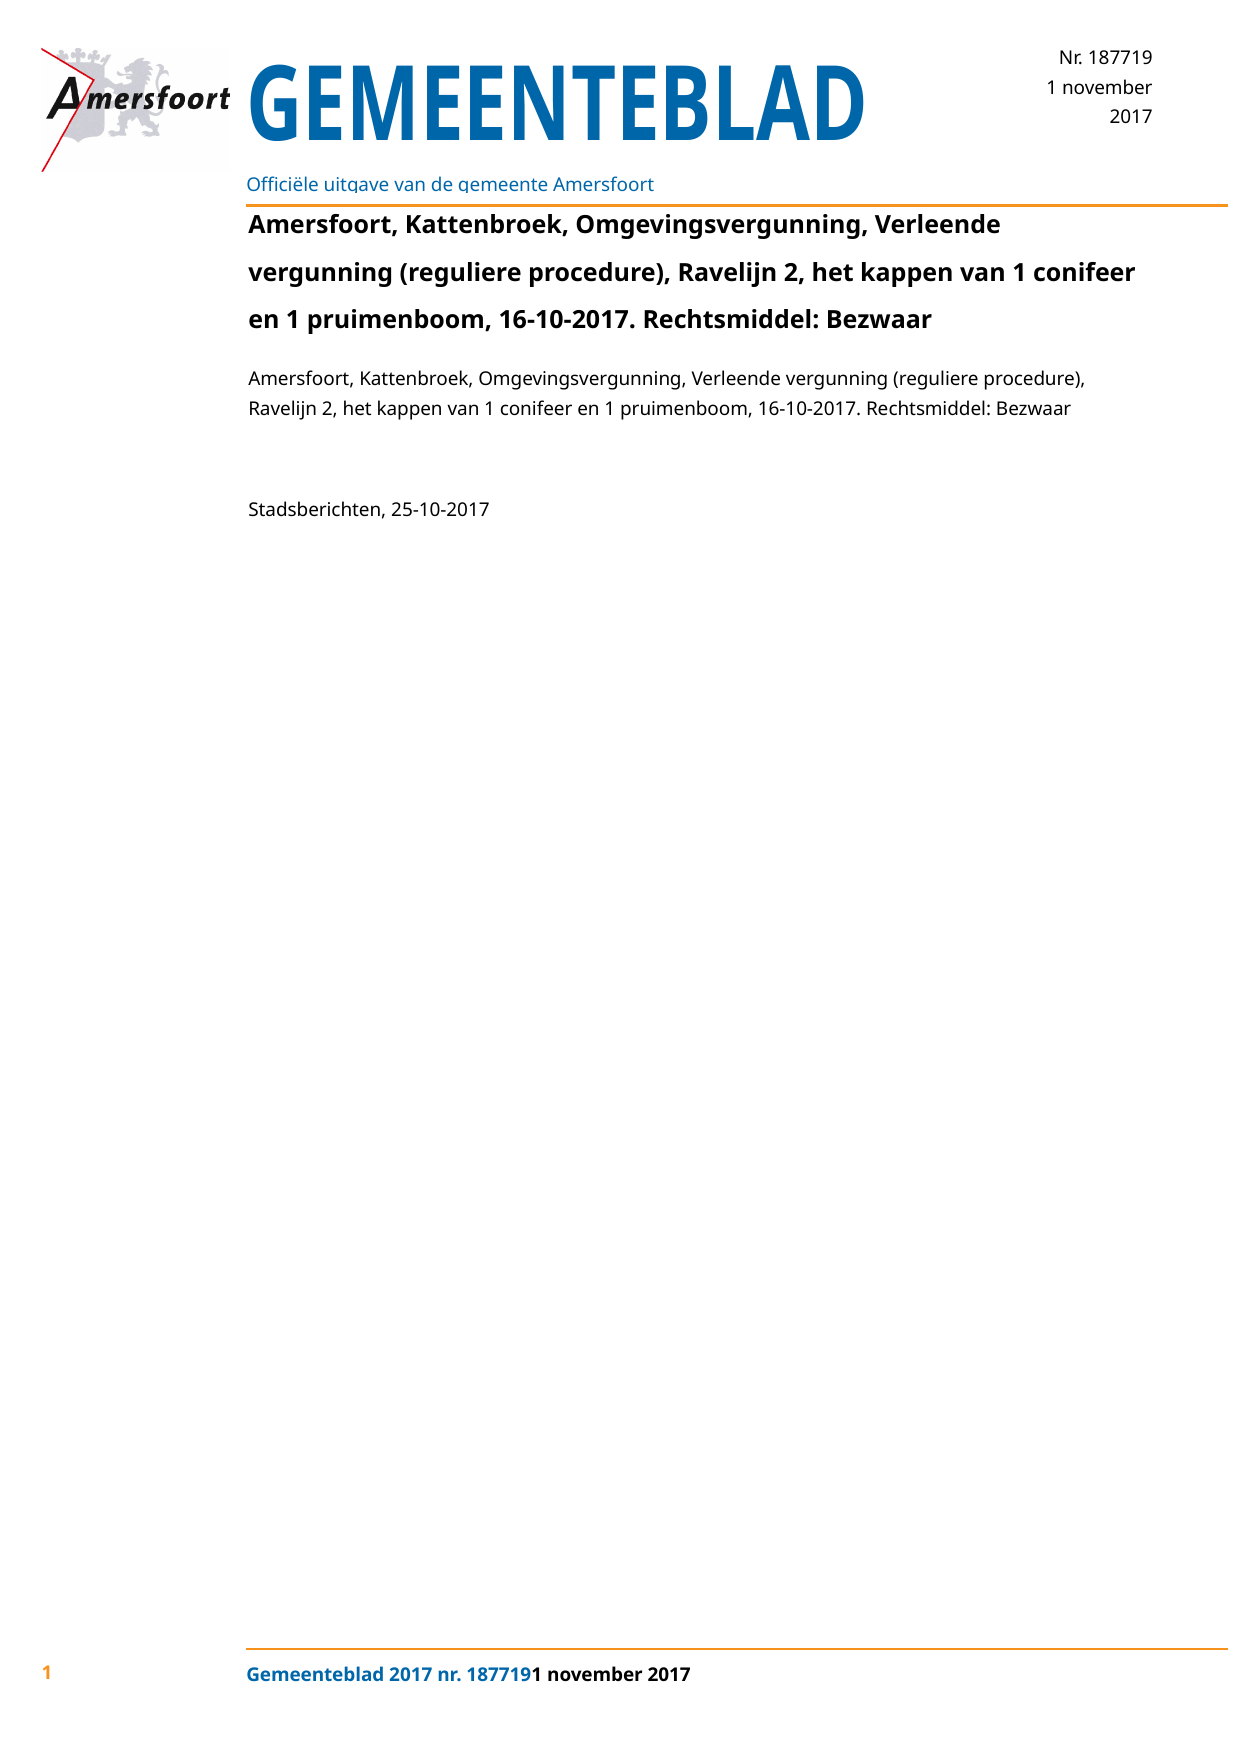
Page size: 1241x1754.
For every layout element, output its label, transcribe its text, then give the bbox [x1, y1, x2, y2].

text Amersfoort, Kattenbroek, Omgevingsvergunning, Verleende vergunning (reguliere procedure), Ravelijn 2, het kappen van 1 conifeer en 1 pruimenboom, 16-10-2017. Rechtsmiddel: Bezwaar [248, 207, 1152, 336]
text Amersfoort, Kattenbroek, Omgevingsvergunning, Verleende vergunning (reguliere procedure), Ravelijn 2, het kappen van 1 conifeer en 1 pruimenboom, 16-10-2017. Rechtsmiddel: Bezwaar [248, 366, 1152, 421]
text Stadsberichten, 25-10-2017 [248, 496, 1152, 522]
picture [41, 47, 231, 172]
